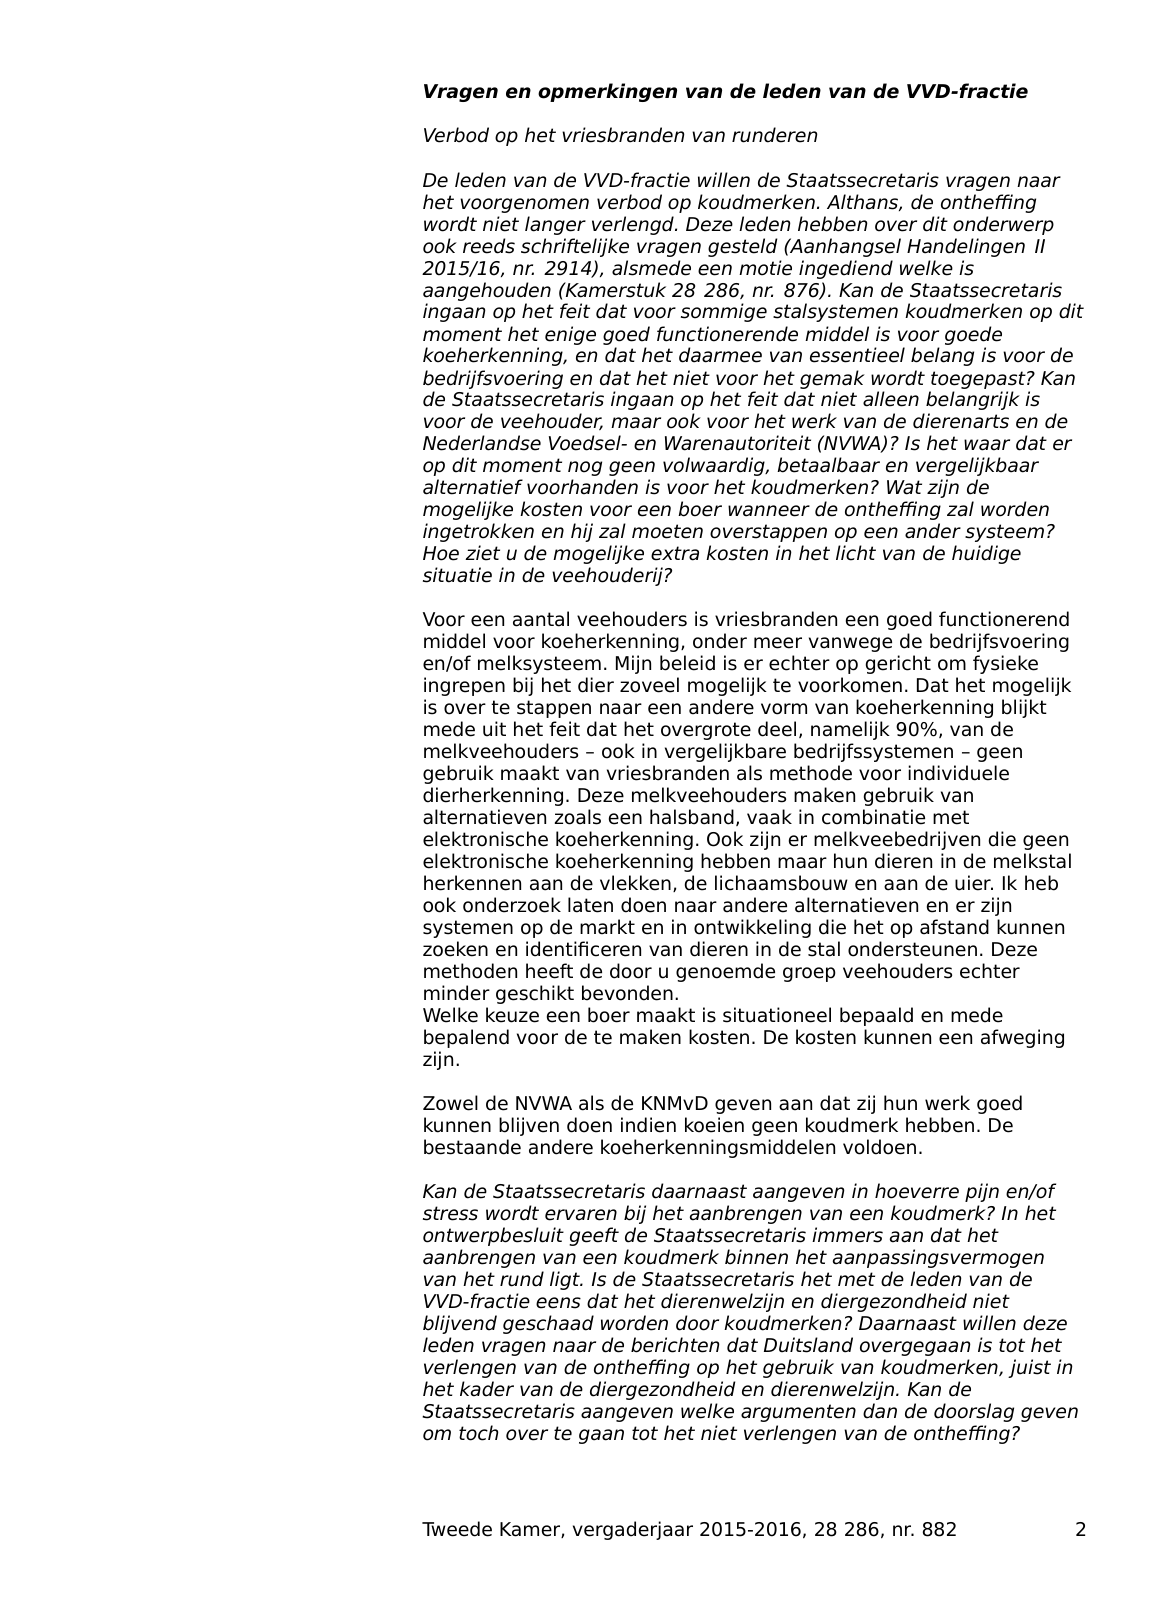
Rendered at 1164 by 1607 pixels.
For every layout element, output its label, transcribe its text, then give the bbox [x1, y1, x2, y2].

text De leden van de VVD-fractie willen de Staatssecretaris vragen naar het voorgenomen verbod op koudmerken. Althans, de ontheffing wordt niet langer verlengd. Deze leden hebben over dit onderwerp ook reeds schriftelijke vragen gesteld (Aanhangsel Handelingen II 2015/16, nr. 2914), alsmede een motie ingediend welke is aangehouden (Kamerstuk 28 286, nr. 876). Kan de Staatssecretaris ingaan op het feit dat voor sommige stalsystemen koudmerken op dit moment het enige goed functionerende middel is voor goede koeherkenning, en dat het daarmee van essentieel belang is voor de bedrijfsvoering en dat het niet voor het gemak wordt toegepast? Kan de Staatssecretaris ingaan op het feit dat niet alleen belangrijk is voor de veehouder, maar ook voor het werk van de dierenarts en de Nederlandse Voedsel- en Warenautoriteit (NVWA)? Is het waar dat er op dit moment nog geen volwaardig, betaalbaar en vergelijkbaar alternatief voorhanden is voor het koudmerken? Wat zijn de mogelijke kosten voor een boer wanneer de ontheffing zal worden ingetrokken en hij zal moeten overstappen op een ander systeem? Hoe ziet u de mogelijke extra kosten in het licht van de huidige situatie in de veehouderij? [422, 169, 1087, 587]
text Welke keuze een boer maakt is situationeel bepaald en mede bepalend voor de te maken kosten. De kosten kunnen een afweging zijn. [422, 1005, 1087, 1071]
text Voor een aantal veehouders is vriesbranden een goed functionerend middel voor koeherkenning, onder meer vanwege de bedrijfsvoering en/of melksysteem. Mijn beleid is er echter op gericht om fysieke ingrepen bij het dier zoveel mogelijk te voorkomen. Dat het mogelijk is over te stappen naar een andere vorm van koeherkenning blijkt mede uit het feit dat het overgrote deel, namelijk 90%, van de melkveehouders – ook in vergelijkbare bedrijfssystemen – geen gebruik maakt van vriesbranden als methode voor individuele dierherkenning. Deze melkveehouders maken gebruik van alternatieven zoals een halsband, vaak in combinatie met elektronische koeherkenning. Ook zijn er melkveebedrijven die geen elektronische koeherkenning hebben maar hun dieren in de melkstal herkennen aan de vlekken, de lichaamsbouw en aan de uier. Ik heb ook onderzoek laten doen naar andere alternatieven en er zijn systemen op de markt en in ontwikkeling die het op afstand kunnen zoeken en identificeren van dieren in de stal ondersteunen. Deze methoden heeft de door u genoemde groep veehouders echter minder geschikt bevonden. [422, 609, 1087, 1005]
text Zowel de NVWA als de KNMvD geven aan dat zij hun werk goed kunnen blijven doen indien koeien geen koudmerk hebben. De bestaande andere koeherkenningsmiddelen voldoen. [422, 1093, 1087, 1159]
subtitle Verbod op het vriesbranden van runderen [422, 125, 1087, 147]
subtitle Vragen en opmerkingen van de leden van de VVD-fractie [422, 81, 1087, 103]
text Kan de Staatssecretaris daarnaast aangeven in hoeverre pijn en/of stress wordt ervaren bij het aanbrengen van een koudmerk? In het ontwerpbesluit geeft de Staatssecretaris immers aan dat het aanbrengen van een koudmerk binnen het aanpassingsvermogen van het rund ligt. Is de Staatssecretaris het met de leden van de VVD-fractie eens dat het dierenwelzijn en diergezondheid niet blijvend geschaad worden door koudmerken? Daarnaast willen deze leden vragen naar de berichten dat Duitsland overgegaan is tot het verlengen van de ontheffing op het gebruik van koudmerken, juist in het kader van de diergezondheid en dierenwelzijn. Kan de Staatssecretaris aangeven welke argumenten dan de doorslag geven om toch over te gaan tot het niet verlengen van de ontheffing? [422, 1181, 1087, 1445]
